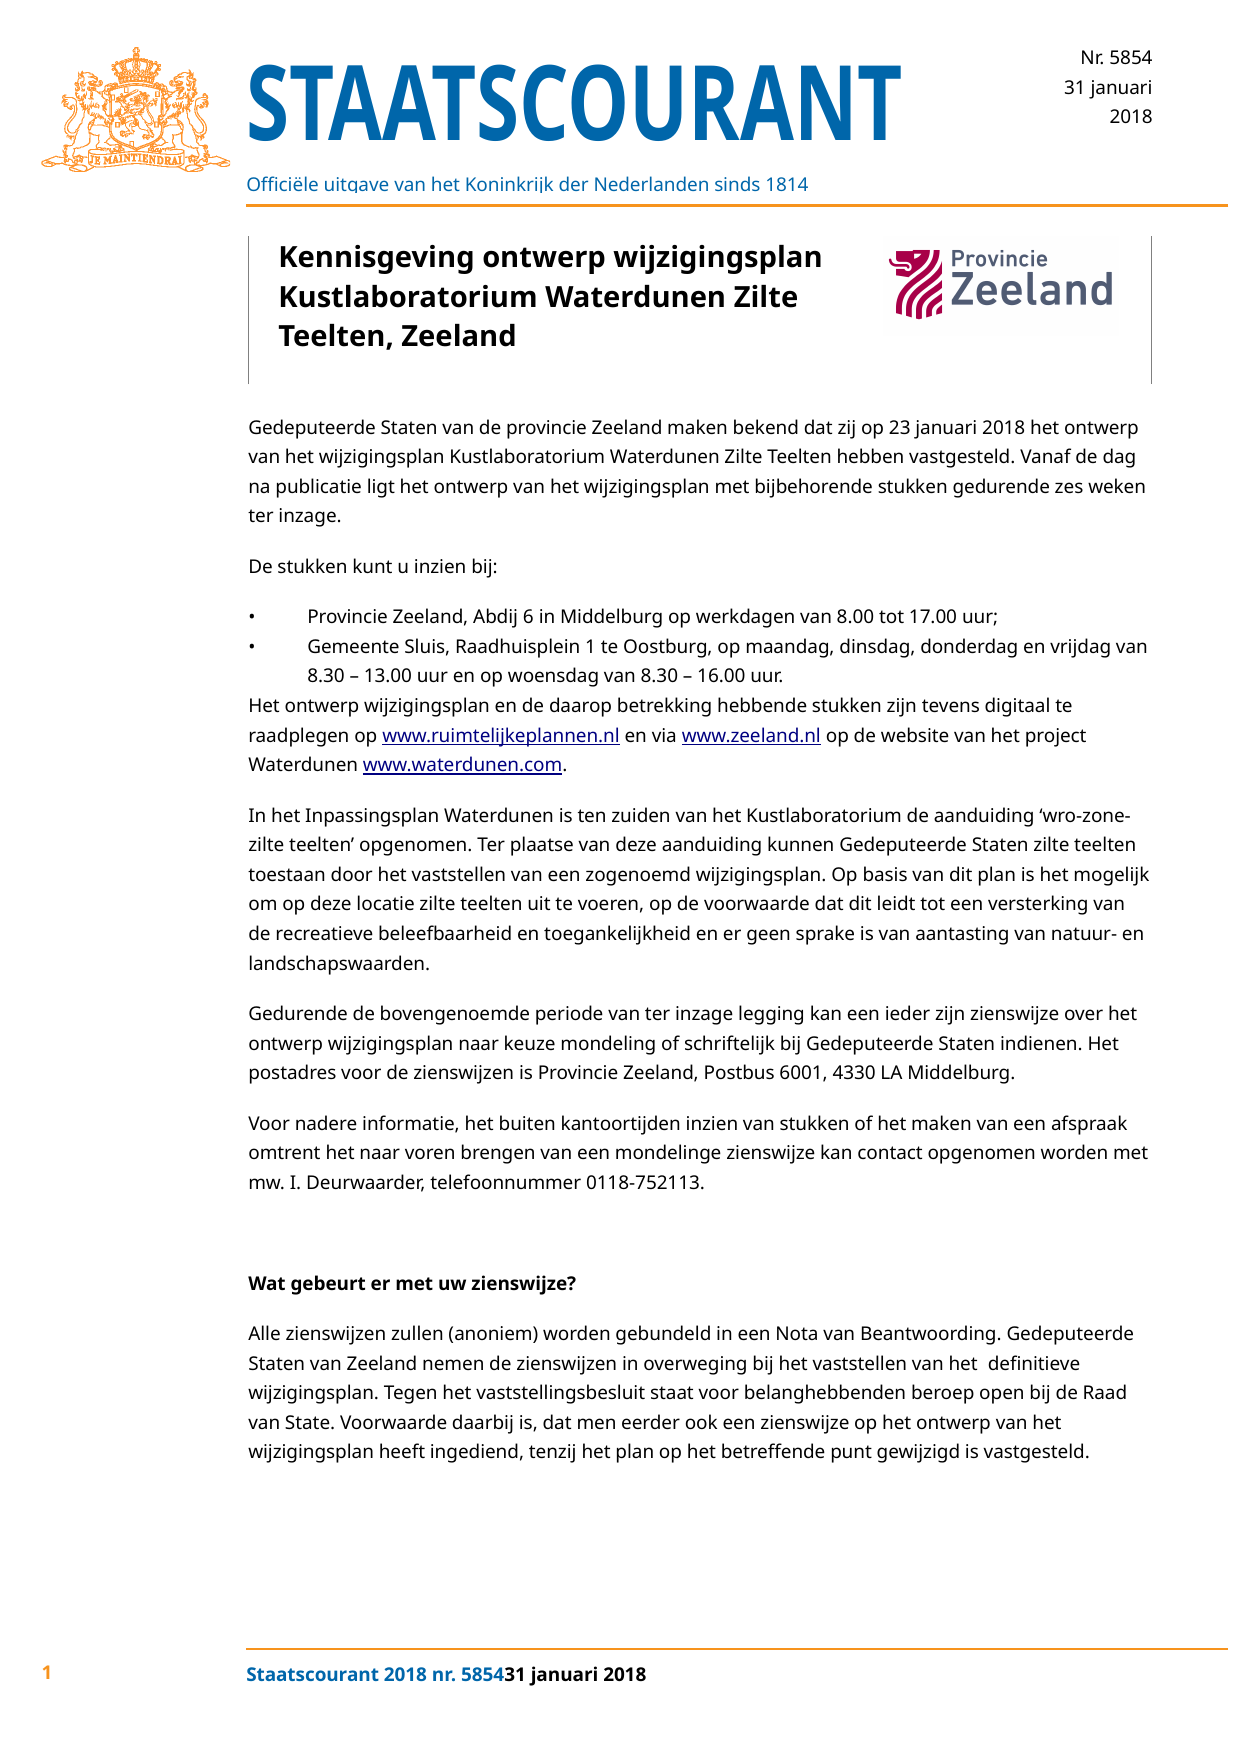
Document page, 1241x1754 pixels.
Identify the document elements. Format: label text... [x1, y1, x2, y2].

table_header [850, 236, 1151, 384]
text Voor nadere informatie, het buiten kantoortijden inzien van stukken of het maken van een afspraak omtrent het naar voren brengen van een mondelinge zienswijze kan contact opgenomen worden met mw. I. Deurwaarder, telefoonnummer 0118-752113. [248, 1110, 1152, 1195]
text Gedurende de bovengenoemde periode van ter inzage legging kan een ieder zijn zienswijze over het ontwerp wijzigingsplan naar keuze mondeling of schriftelijk bij Gedeputeerde Staten indienen. Het postadres voor de zienswijzen is Provincie Zeeland, Postbus 6001, 4330 LA Middelburg. [248, 1000, 1152, 1085]
list Gemeente Sluis, Raadhuisplein 1 te Oostburg, op maandag, dinsdag, donderdag en vrijdag van 8.30 – 13.00 uur en op woensdag van 8.30 – 16.00 uur. [248, 633, 1152, 688]
text In het Inpassingsplan Waterdunen is ten zuiden van het Kustlaboratorium de aanduiding ‘wro-zone-zilte teelten’ opgenomen. Ter plaatse van deze aanduiding kunnen Gedeputeerde Staten zilte teelten toestaan door het vaststellen van een zogenoemd wijzigingsplan. Op basis van dit plan is het mogelijk om op deze locatie zilte teelten uit te voeren, op de voorwaarde dat dit leidt tot een versterking van de recreatieve beleefbaarheid en toegankelijkheid en er geen sprake is van aantasting van natuur- en landschapswaarden. [248, 802, 1152, 976]
text Gedeputeerde Staten van de provincie Zeeland maken bekend dat zij op 23 januari 2018 het ontwerp van het wijzigingsplan Kustlaboratorium Waterdunen Zilte Teelten hebben vastgesteld. Vanaf de dag na publicatie ligt het ontwerp van het wijzigingsplan met bijbehorende stukken gedurende zes weken ter inzage. [248, 414, 1152, 528]
text Wat gebeurt er met uw zienswijze? [248, 1270, 1152, 1296]
text Het ontwerp wijzigingsplan en de daarop betrekking hebbende stukken zijn tevens digitaal te raadplegen op www.ruimtelijkeplannen.nl en via www.zeeland.nl op de website van het project Waterdunen www.waterdunen.com. [248, 692, 1152, 777]
text De stukken kunt u inzien bij: [248, 553, 1152, 579]
text Alle zienswijzen zullen (anoniem) worden gebundeld in een Nota van Beantwoording. Gedeputeerde Staten van Zeeland nemen de zienswijzen in overweging bij het vaststellen van het definitieve wijzigingsplan. Tegen het vaststellingsbesluit staat voor belanghebbenden beroep open bij de Raad van State. Voorwaarde daarbij is, dat men eerder ook een zienswijze op het ontwerp van het wijzigingsplan heeft ingediend, tenzij het plan op het betreffende punt gewijzigd is vastgesteld. [248, 1320, 1152, 1464]
picture [882, 236, 1119, 336]
picture [41, 47, 231, 172]
table_header Kennisgeving ontwerp wijzigingsplan Kustlaboratorium Waterdunen Zilte Teelten, Zeeland [249, 236, 850, 384]
list Provincie Zeeland, Abdij 6 in Middelburg op werkdagen van 8.00 tot 17.00 uur; [248, 603, 1152, 629]
